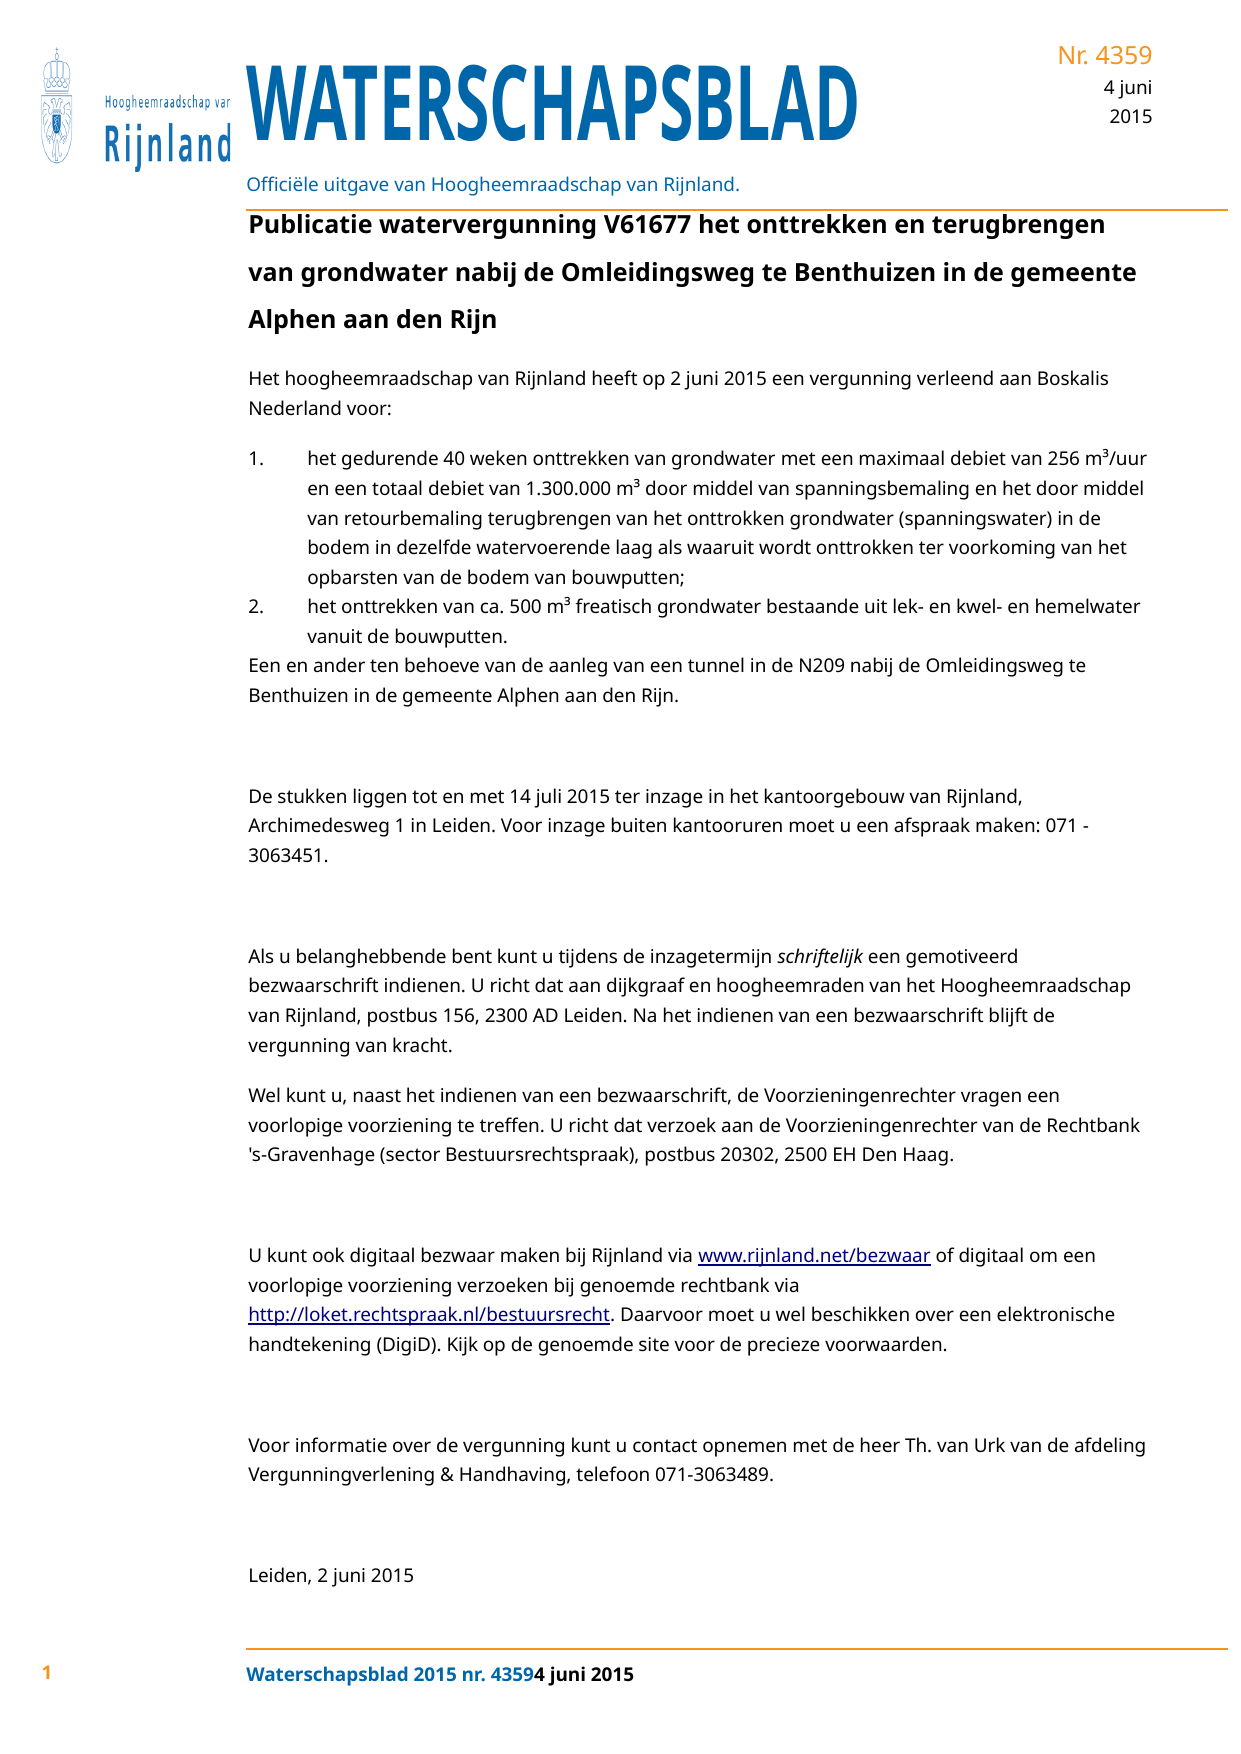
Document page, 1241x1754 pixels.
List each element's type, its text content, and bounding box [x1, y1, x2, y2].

text Publicatie watervergunning V61677 het onttrekken en terugbrengen van grondwater nabij de Omleidingsweg te Benthuizen in de gemeente Alphen aan den Rijn [248, 211, 1152, 336]
text Leiden, 2 juni 2015 [248, 1562, 1152, 1588]
text Wel kunt u, naast het indienen van een bezwaarschrift, de Voorzieningenrechter vragen een voorlopige voorziening te treffen. U richt dat verzoek aan de Voorzieningenrechter van de Rechtbank 's-Gravenhage (sector Bestuursrechtspraak), postbus 20302, 2500 EH Den Haag. [248, 1082, 1152, 1167]
text Een en ander ten behoeve van de aanleg van een tunnel in de N209 nabij de Omleidingsweg te Benthuizen in de gemeente Alphen aan den Rijn. [248, 653, 1152, 708]
text De stukken liggen tot en met 14 juli 2015 ter inzage in het kantoorgebouw van Rijnland, Archimedesweg 1 in Leiden. Voor inzage buiten kantooruren moet u een afspraak maken: 071 - 3063451. [248, 783, 1152, 868]
text U kunt ook digitaal bezwaar maken bij Rijnland via www.rijnland.net/bezwaar of digitaal om een voorlopige voorziening verzoeken bij genoemde rechtbank via http://loket.rechtspraak.nl/bestuursrecht. Daarvoor moet u wel beschikken over een elektronische handtekening (DigiD). Kijk op de genoemde site voor de precieze voorwaarden. [248, 1242, 1152, 1357]
picture [41, 47, 231, 172]
list het onttrekken van ca. 500 m³ freatisch grondwater bestaande uit lek- en kwel- en hemelwater vanuit de bouwputten. [248, 593, 1152, 649]
text Als u belanghebbende bent kunt u tijdens de inzagetermijn schriftelijk een gemotiveerd bezwaarschrift indienen. U richt dat aan dijkgraaf en hoogheemraden van het Hoogheemraadschap van Rijnland, postbus 156, 2300 AD Leiden. Na het indienen van een bezwaarschrift blijft de vergunning van kracht. [248, 943, 1152, 1057]
list het gedurende 40 weken onttrekken van grondwater met een maximaal debiet van 256 m³/uur en een totaal debiet van 1.300.000 m³ door middel van spanningsbemaling en het door middel van retourbemaling terugbrengen van het onttrokken grondwater (spanningswater) in de bodem in dezelfde watervoerende laag als waaruit wordt onttrokken ter voorkoming van het opbarsten van de bodem van bouwputten; [248, 446, 1152, 589]
text Het hoogheemraadschap van Rijnland heeft op 2 juni 2015 een vergunning verleend aan Boskalis Nederland voor: [248, 366, 1152, 421]
text Voor informatie over de vergunning kunt u contact opnemen met de heer Th. van Urk van de afdeling Vergunningverlening & Handhaving, telefoon 071-3063489. [248, 1432, 1152, 1487]
